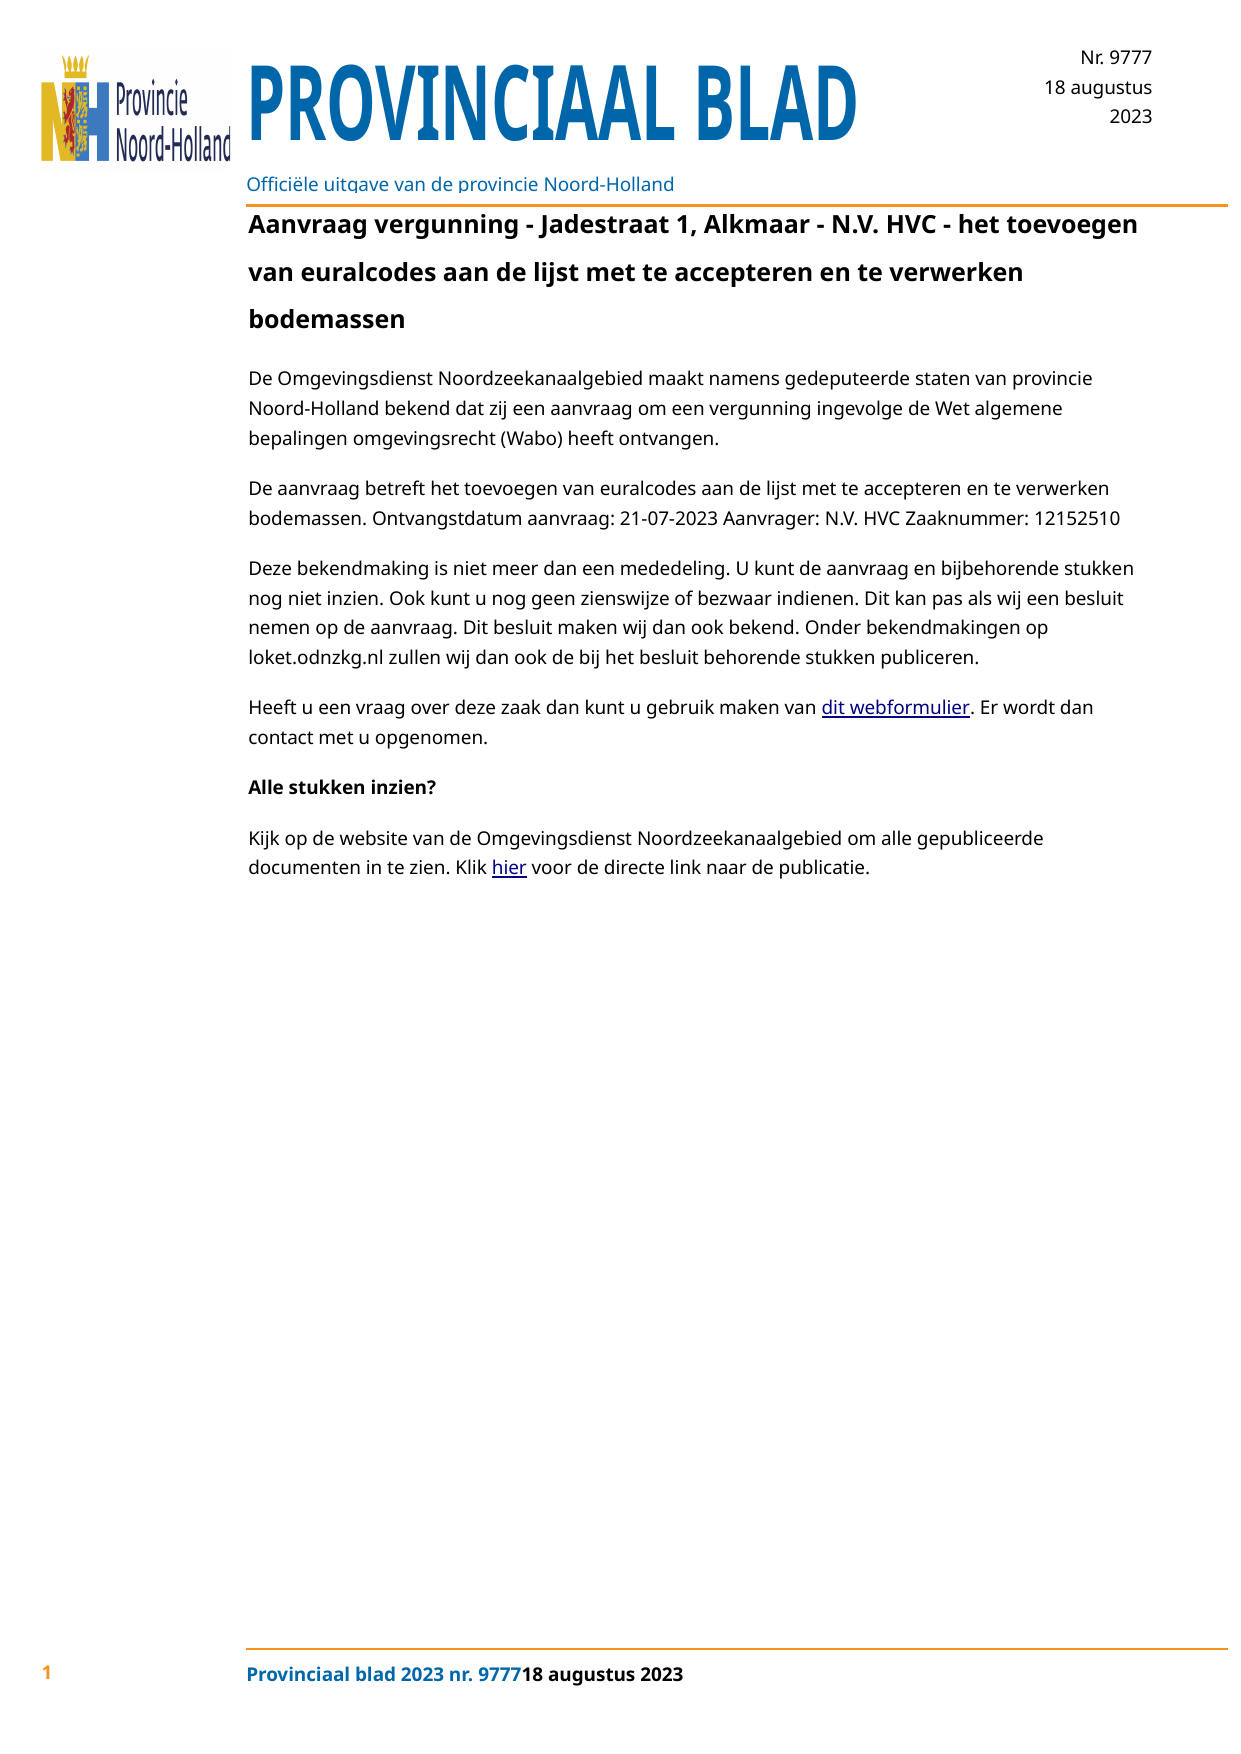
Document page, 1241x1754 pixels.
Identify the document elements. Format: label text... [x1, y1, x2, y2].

text Deze bekendmaking is niet meer dan een mededeling. U kunt de aanvraag en bijbehorende stukken nog niet inzien. Ook kunt u nog geen zienswijze of bezwaar indienen. Dit kan pas als wij een besluit nemen op de aanvraag. Dit besluit maken wij dan ook bekend. Onder bekendmakingen op loket.odnzkg.nl zullen wij dan ook de bij het besluit behorende stukken publiceren. [248, 555, 1152, 669]
text De Omgevingsdienst Noordzeekanaalgebied maakt namens gedeputeerde staten van provincie Noord-Holland bekend dat zij een aanvraag om een vergunning ingevolge de Wet algemene bepalingen omgevingsrecht (Wabo) heeft ontvangen. [248, 366, 1152, 450]
text De aanvraag betreft het toevoegen van euralcodes aan de lijst met te accepteren en te verwerken bodemassen. Ontvangstdatum aanvraag: 21-07-2023 Aanvrager: N.V. HVC Zaaknummer: 12152510 [248, 475, 1152, 530]
picture [41, 47, 231, 172]
text Alle stukken inzien? [248, 774, 1152, 800]
text Kijk op de website van de Omgevingsdienst Noordzeekanaalgebied om alle gepubliceerde documenten in te zien. Klik hier voor de directe link naar de publicatie. [248, 825, 1152, 880]
text Aanvraag vergunning - Jadestraat 1, Alkmaar - N.V. HVC - het toevoegen van euralcodes aan de lijst met te accepteren en te verwerken bodemassen [248, 207, 1152, 336]
text Heeft u een vraag over deze zaak dan kunt u gebruik maken van dit webformulier. Er wordt dan contact met u opgenomen. [248, 694, 1152, 749]
